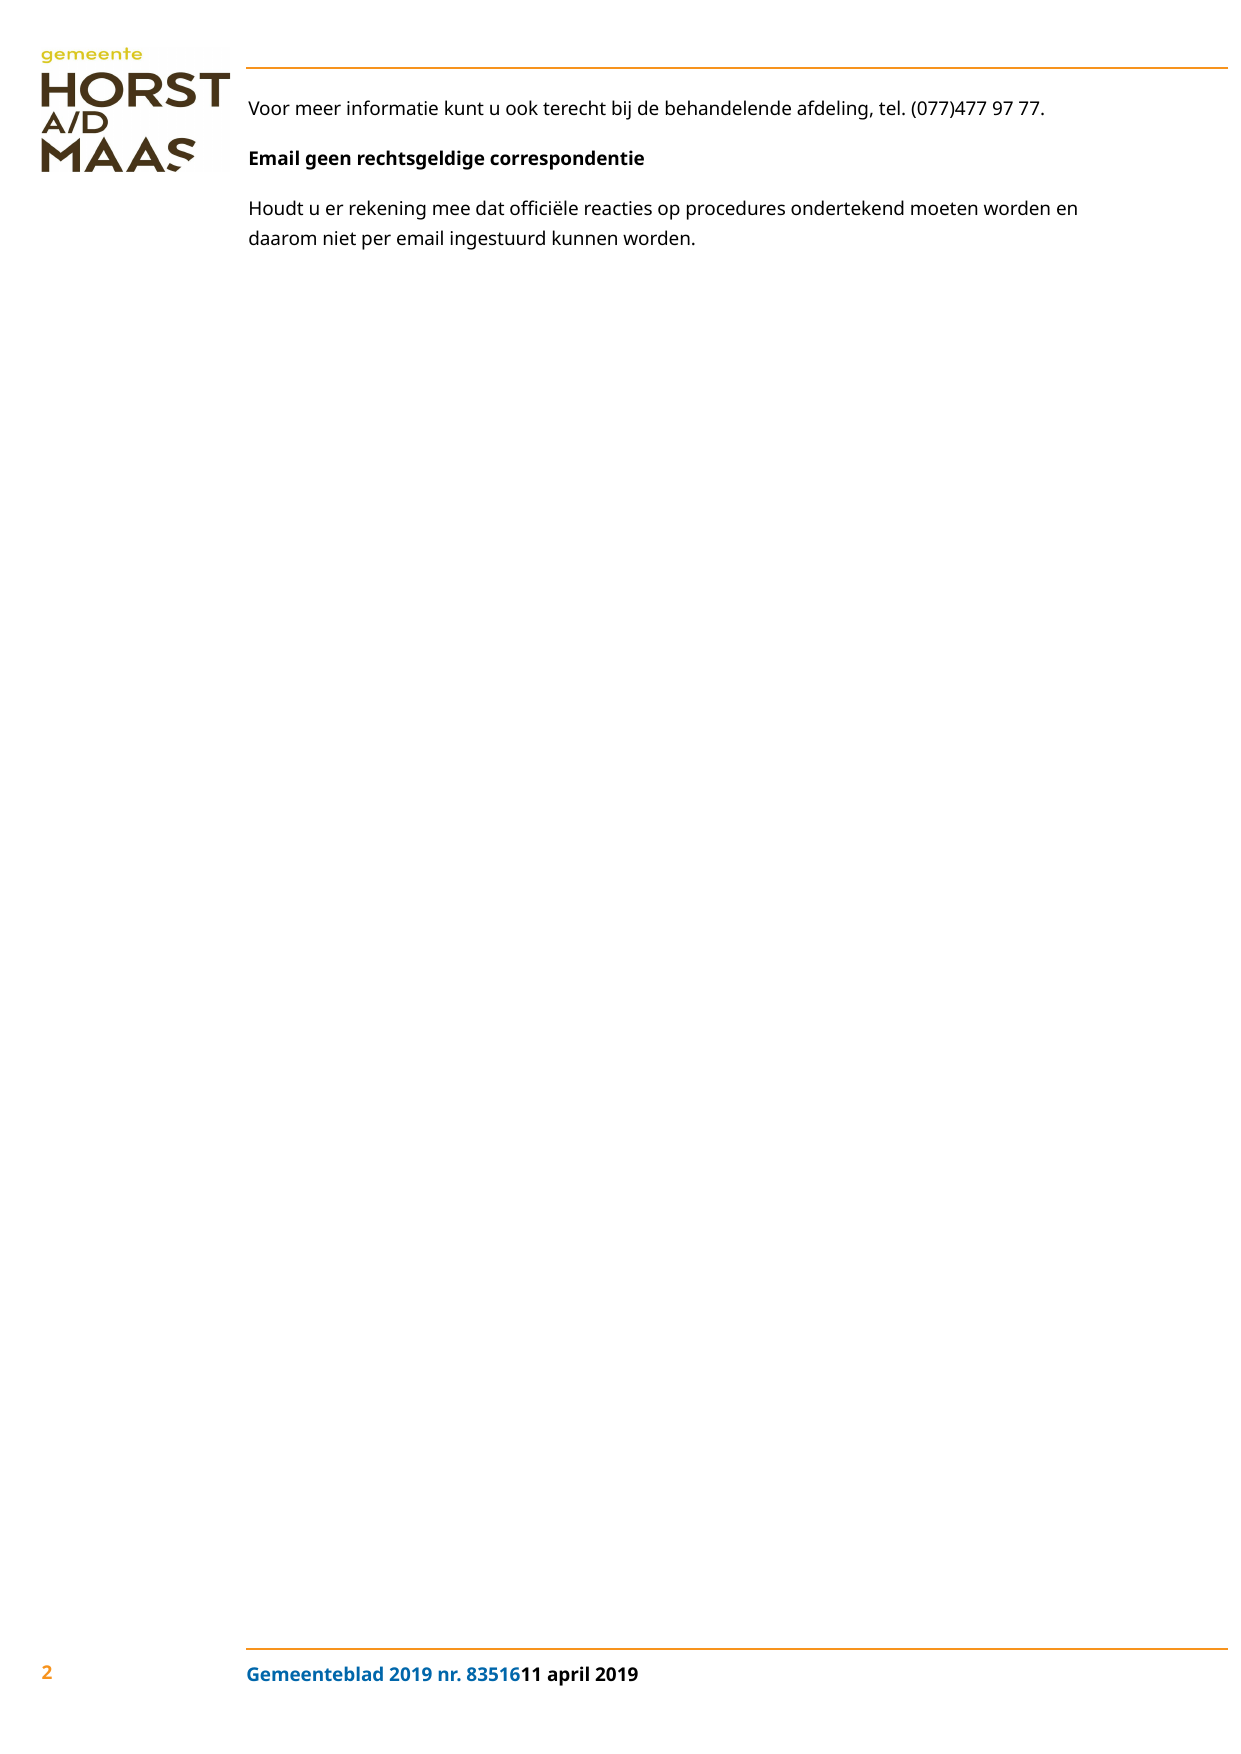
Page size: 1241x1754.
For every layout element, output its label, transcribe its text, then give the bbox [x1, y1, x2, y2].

text Houdt u er rekening mee dat officiële reacties op procedures ondertekend moeten worden en daarom niet per email ingestuurd kunnen worden. [248, 196, 1152, 251]
text Voor meer informatie kunt u ook terecht bij de behandelende afdeling, tel. (077)477 97 77. [248, 95, 1152, 121]
text Email geen rechtsgeldige correspondentie [248, 145, 1152, 171]
picture [41, 47, 231, 172]
